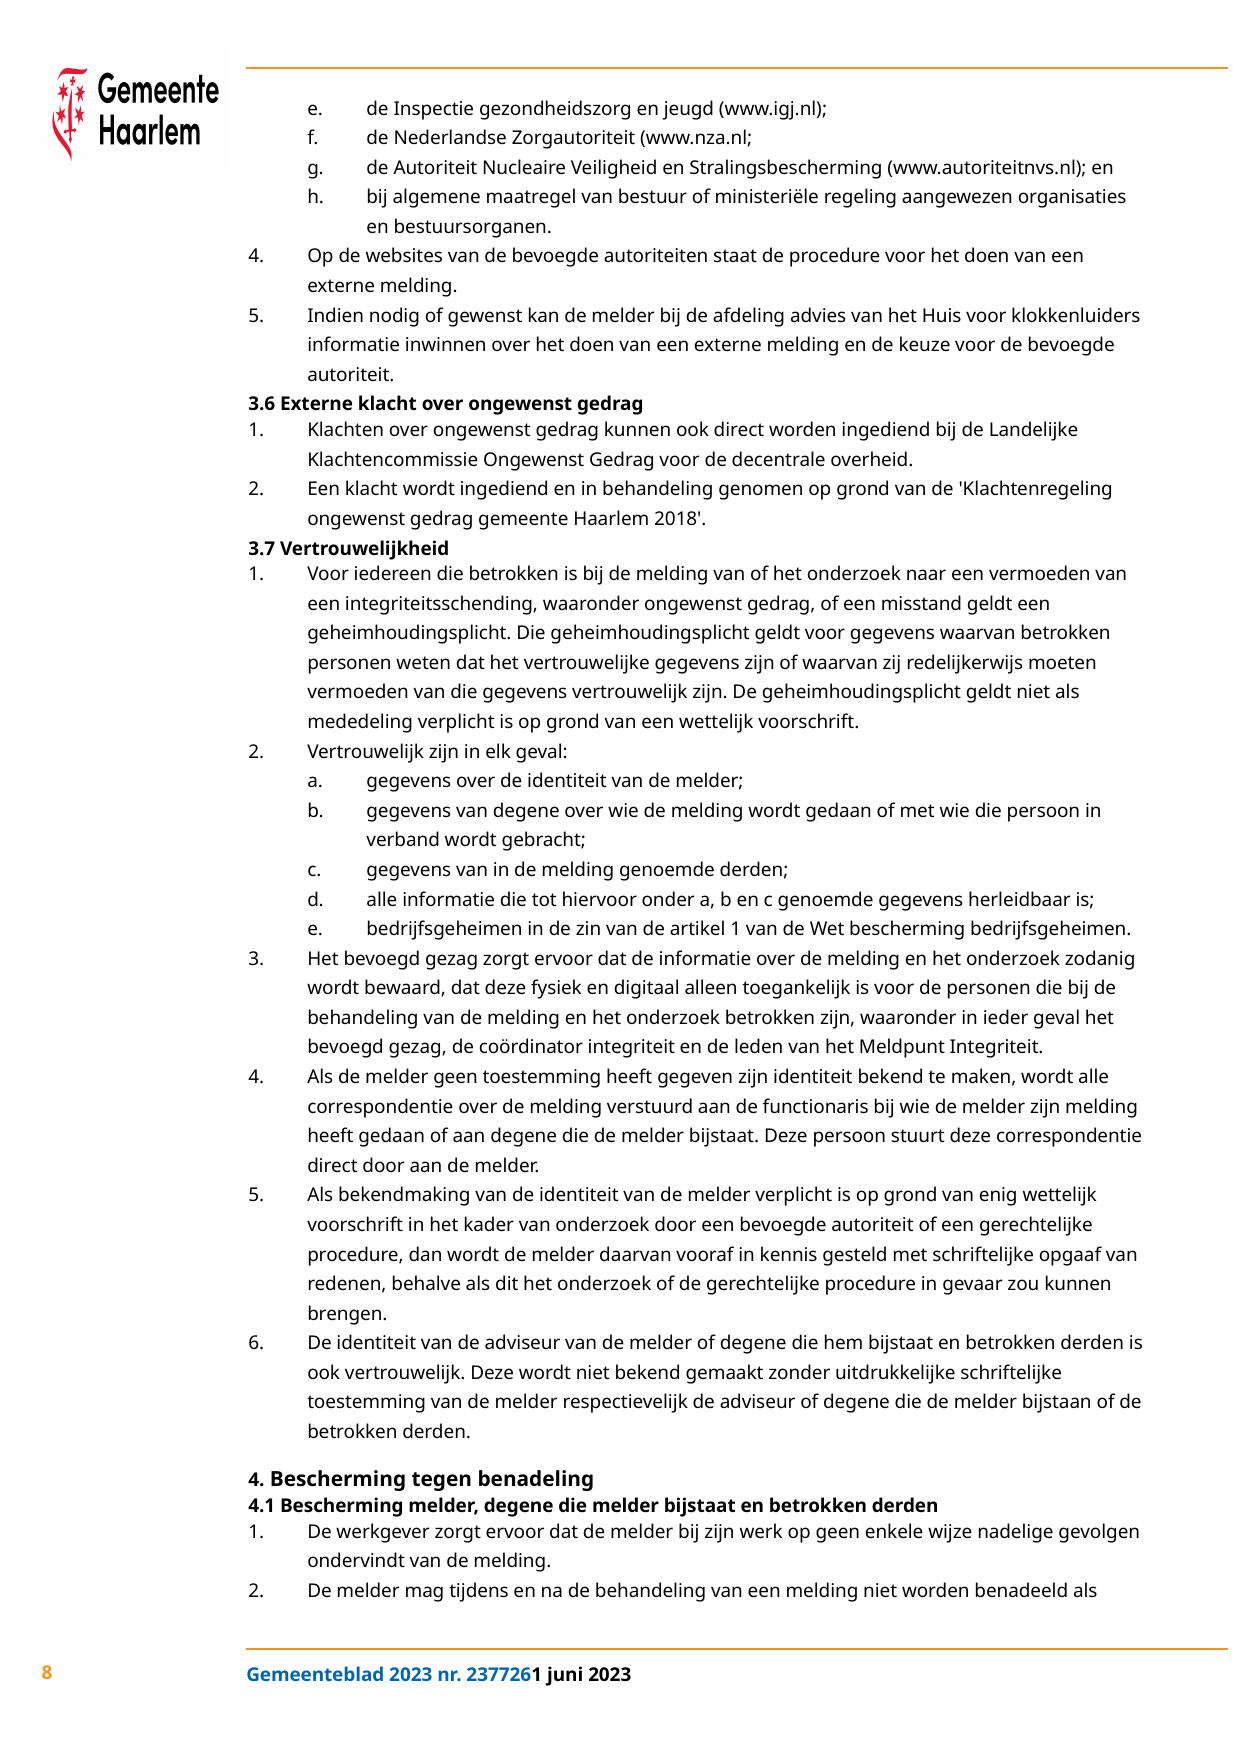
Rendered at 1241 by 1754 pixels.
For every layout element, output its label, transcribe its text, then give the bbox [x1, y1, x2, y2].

list alle informatie die tot hiervoor onder a, b en c genoemde gegevens herleidbaar is; [307, 886, 1152, 912]
list Op de websites van de bevoegde autoriteiten staat de procedure voor het doen van een externe melding. [248, 243, 1152, 298]
list Klachten over ongewenst gedrag kunnen ook direct worden ingediend bij de Landelijke Klachtencommissie Ongewenst Gedrag voor de decentrale overheid. [248, 416, 1152, 472]
list De melder mag tijdens en na de behandeling van een melding niet worden benadeeld als [248, 1577, 1152, 1603]
list Voor iedereen die betrokken is bij de melding van of het onderzoek naar een vermoeden van een integriteitsschending, waaronder ongewenst gedrag, of een misstand geldt een geheimhoudingsplicht. Die geheimhoudingsplicht geldt voor gegevens waarvan betrokken personen weten dat het vertrouwelijke gegevens zijn of waarvan zij redelijkerwijs moeten vermoeden van die gegevens vertrouwelijk zijn. De geheimhoudingsplicht geldt niet als mededeling verplicht is op grond van een wettelijk voorschrift. [248, 560, 1152, 734]
picture [41, 47, 231, 172]
list de Nederlandse Zorgautoriteit (www.nza.nl; [307, 124, 1152, 150]
list gegevens van in de melding genoemde derden; [307, 856, 1152, 882]
list bedrijfsgeheimen in de zin van de artikel 1 van de Wet bescherming bedrijfsgeheimen. [307, 915, 1152, 941]
text 3.6 Externe klacht over ongewenst gedrag [248, 391, 1152, 416]
list bij algemene maatregel van bestuur of ministeriële regeling aangewezen organisaties en bestuursorganen. [307, 183, 1152, 239]
text 4.1 Bescherming melder, degene die melder bijstaat en betrokken derden [248, 1492, 1152, 1518]
list gegevens over de identiteit van de melder; [307, 767, 1152, 793]
list Het bevoegd gezag zorgt ervoor dat de informatie over de melding en het onderzoek zodanig wordt bewaard, dat deze fysiek en digitaal alleen toegankelijk is voor de personen die bij de behandeling van de melding en het onderzoek betrokken zijn, waaronder in ieder geval het bevoegd gezag, de coördinator integriteit en de leden van het Meldpunt Integriteit. [248, 945, 1152, 1059]
list Indien nodig of gewenst kan de melder bij de afdeling advies van het Huis voor klokkenluiders informatie inwinnen over het doen van een externe melding en de keuze voor de bevoegde autoriteit. [248, 302, 1152, 387]
list De werkgever zorgt ervoor dat de melder bij zijn werk op geen enkele wijze nadelige gevolgen ondervindt van de melding. [248, 1518, 1152, 1573]
list Vertrouwelijk zijn in elk geval: [248, 738, 1152, 764]
text 3.7 Vertrouwelijkheid [248, 535, 1152, 560]
list Een klacht wordt ingediend en in behandeling genomen op grond van de 'Klachtenregeling ongewenst gedrag gemeente Haarlem 2018'. [248, 476, 1152, 531]
list Als de melder geen toestemming heeft gegeven zijn identiteit bekend te maken, wordt alle correspondentie over de melding verstuurd aan de functionaris bij wie de melder zijn melding heeft gedaan of aan degene die de melder bijstaat. Deze persoon stuurt deze correspondentie direct door aan de melder. [248, 1063, 1152, 1178]
text 4. Bescherming tegen benadeling [248, 1464, 1152, 1492]
list De identiteit van de adviseur van de melder of degene die hem bijstaat en betrokken derden is ook vertrouwelijk. Deze wordt niet bekend gemaakt zonder uitdrukkelijke schriftelijke toestemming van de melder respectievelijk de adviseur of degene die de melder bijstaan of de betrokken derden. [248, 1329, 1152, 1444]
list Als bekendmaking van de identiteit van de melder verplicht is op grond van enig wettelijk voorschrift in het kader van onderzoek door een bevoegde autoriteit of een gerechtelijke procedure, dan wordt de melder daarvan vooraf in kennis gesteld met schriftelijke opgaaf van redenen, behalve als dit het onderzoek of de gerechtelijke procedure in gevaar zou kunnen brengen. [248, 1182, 1152, 1326]
list de Autoriteit Nucleaire Veiligheid en Stralingsbescherming (www.autoriteitnvs.nl); en [307, 154, 1152, 180]
list de Inspectie gezondheidszorg en jeugd (www.igj.nl); [307, 95, 1152, 121]
list gegevens van degene over wie de melding wordt gedaan of met wie die persoon in verband wordt gebracht; [307, 797, 1152, 852]
